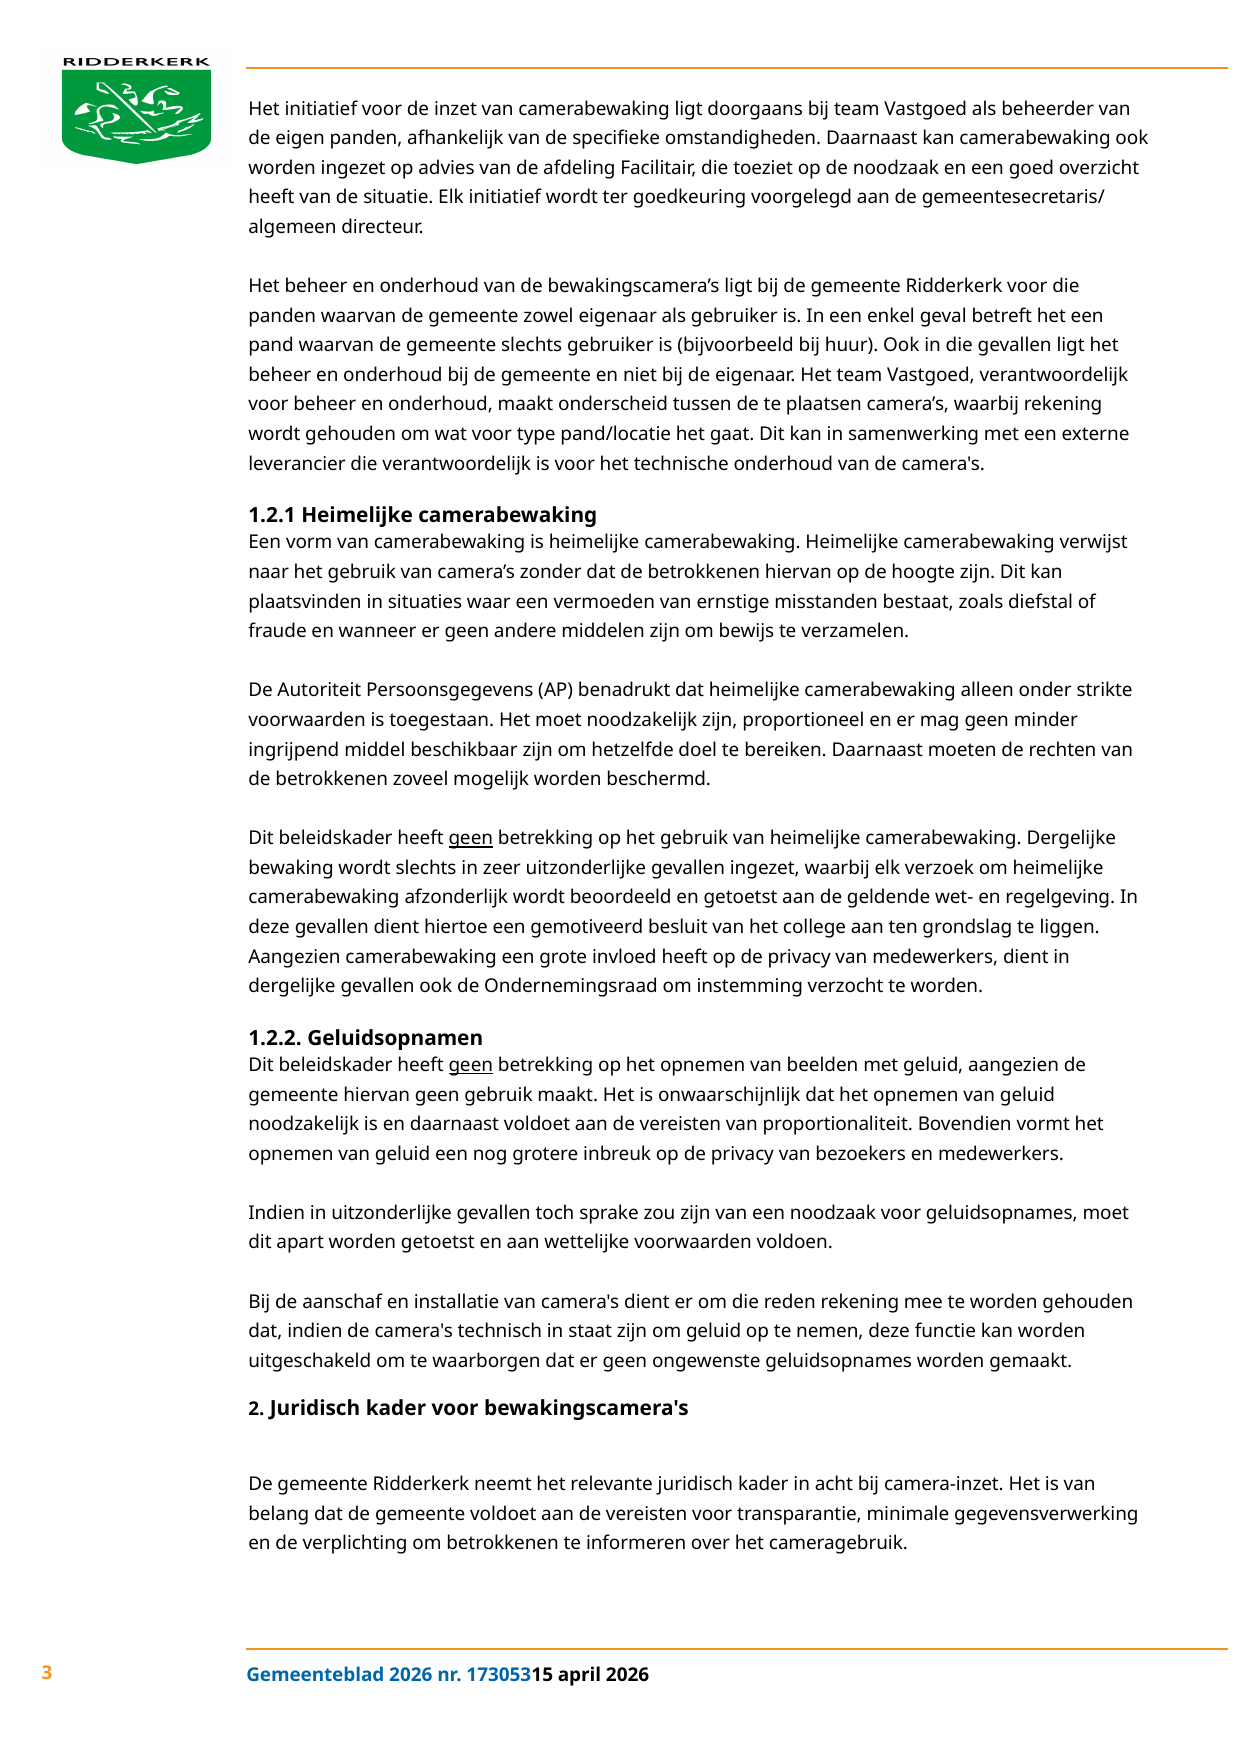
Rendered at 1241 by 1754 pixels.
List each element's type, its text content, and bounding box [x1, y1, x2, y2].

text Indien in uitzonderlijke gevallen toch sprake zou zijn van een noodzaak voor geluidsopnames, moet dit apart worden getoetst en aan wettelijke voorwaarden voldoen. [248, 1199, 1152, 1254]
picture [41, 47, 231, 172]
text Het initiatief voor de inzet van camerabewaking ligt doorgaans bij team Vastgoed als beheerder van de eigen panden, afhankelijk van de specifieke omstandigheden. Daarnaast kan camerabewaking ook worden ingezet op advies van de afdeling Facilitair, die toeziet op de noodzaak en een goed overzicht heeft van de situatie. Elk initiatief wordt ter goedkeuring voorgelegd aan de gemeentesecretaris/ algemeen directeur. [248, 95, 1152, 239]
text 1.2.2. Geluidsopnamen [248, 1023, 1152, 1051]
text De gemeente Ridderkerk neemt het relevante juridisch kader in acht bij camera-inzet. Het is van belang dat de gemeente voldoet aan de vereisten voor transparantie, minimale gegevensverwerking en de verplichting om betrokkenen te informeren over het cameragebruik. [248, 1470, 1152, 1555]
text Een vorm van camerabewaking is heimelijke camerabewaking. Heimelijke camerabewaking verwijst naar het gebruik van camera’s zonder dat de betrokkenen hiervan op de hoogte zijn. Dit kan plaatsvinden in situaties waar een vermoeden van ernstige misstanden bestaat, zoals diefstal of fraude en wanneer er geen andere middelen zijn om bewijs te verzamelen. [248, 529, 1152, 643]
text Het beheer en onderhoud van de bewakingscamera’s ligt bij de gemeente Ridderkerk voor die panden waarvan de gemeente zowel eigenaar als gebruiker is. In een enkel geval betreft het een pand waarvan de gemeente slechts gebruiker is (bijvoorbeeld bij huur). Ook in die gevallen ligt het beheer en onderhoud bij de gemeente en niet bij de eigenaar. Het team Vastgoed, verantwoordelijk voor beheer en onderhoud, maakt onderscheid tussen de te plaatsen camera’s, waarbij rekening wordt gehouden om wat voor type pand/locatie het gaat. Dit kan in samenwerking met een externe leverancier die verantwoordelijk is voor het technische onderhoud van de camera's. [248, 272, 1152, 476]
text Dit beleidskader heeft geen betrekking op het opnemen van beelden met geluid, aangezien de gemeente hiervan geen gebruik maakt. Het is onwaarschijnlijk dat het opnemen van geluid noodzakelijk is en daarnaast voldoet aan de vereisten van proportionaliteit. Bovendien vormt het opnemen van geluid een nog grotere inbreuk op de privacy van bezoekers en medewerkers. [248, 1051, 1152, 1166]
text 1.2.1 Heimelijke camerabewaking [248, 500, 1152, 529]
text Bij de aanschaf en installatie van camera's dient er om die reden rekening mee te worden gehouden dat, indien de camera's technisch in staat zijn om geluid op te nemen, deze functie kan worden uitgeschakeld om te waarborgen dat er geen ongewenste geluidsopnames worden gemaakt. [248, 1288, 1152, 1373]
text Dit beleidskader heeft geen betrekking op het gebruik van heimelijke camerabewaking. Dergelijke bewaking wordt slechts in zeer uitzonderlijke gevallen ingezet, waarbij elk verzoek om heimelijke camerabewaking afzonderlijk wordt beoordeeld en getoetst aan de geldende wet- en regelgeving. In deze gevallen dient hiertoe een gemotiveerd besluit van het college aan ten grondslag te liggen. Aangezien camerabewaking een grote invloed heeft op de privacy van medewerkers, dient in dergelijke gevallen ook de Ondernemingsraad om instemming verzocht te worden. [248, 824, 1152, 998]
text 2. Juridisch kader voor bewakingscamera's [248, 1393, 1152, 1421]
text De Autoriteit Persoonsgegevens (AP) benadrukt dat heimelijke camerabewaking alleen onder strikte voorwaarden is toegestaan. Het moet noodzakelijk zijn, proportioneel en er mag geen minder ingrijpend middel beschikbaar zijn om hetzelfde doel te bereiken. Daarnaast moeten de rechten van de betrokkenen zoveel mogelijk worden beschermd. [248, 677, 1152, 791]
